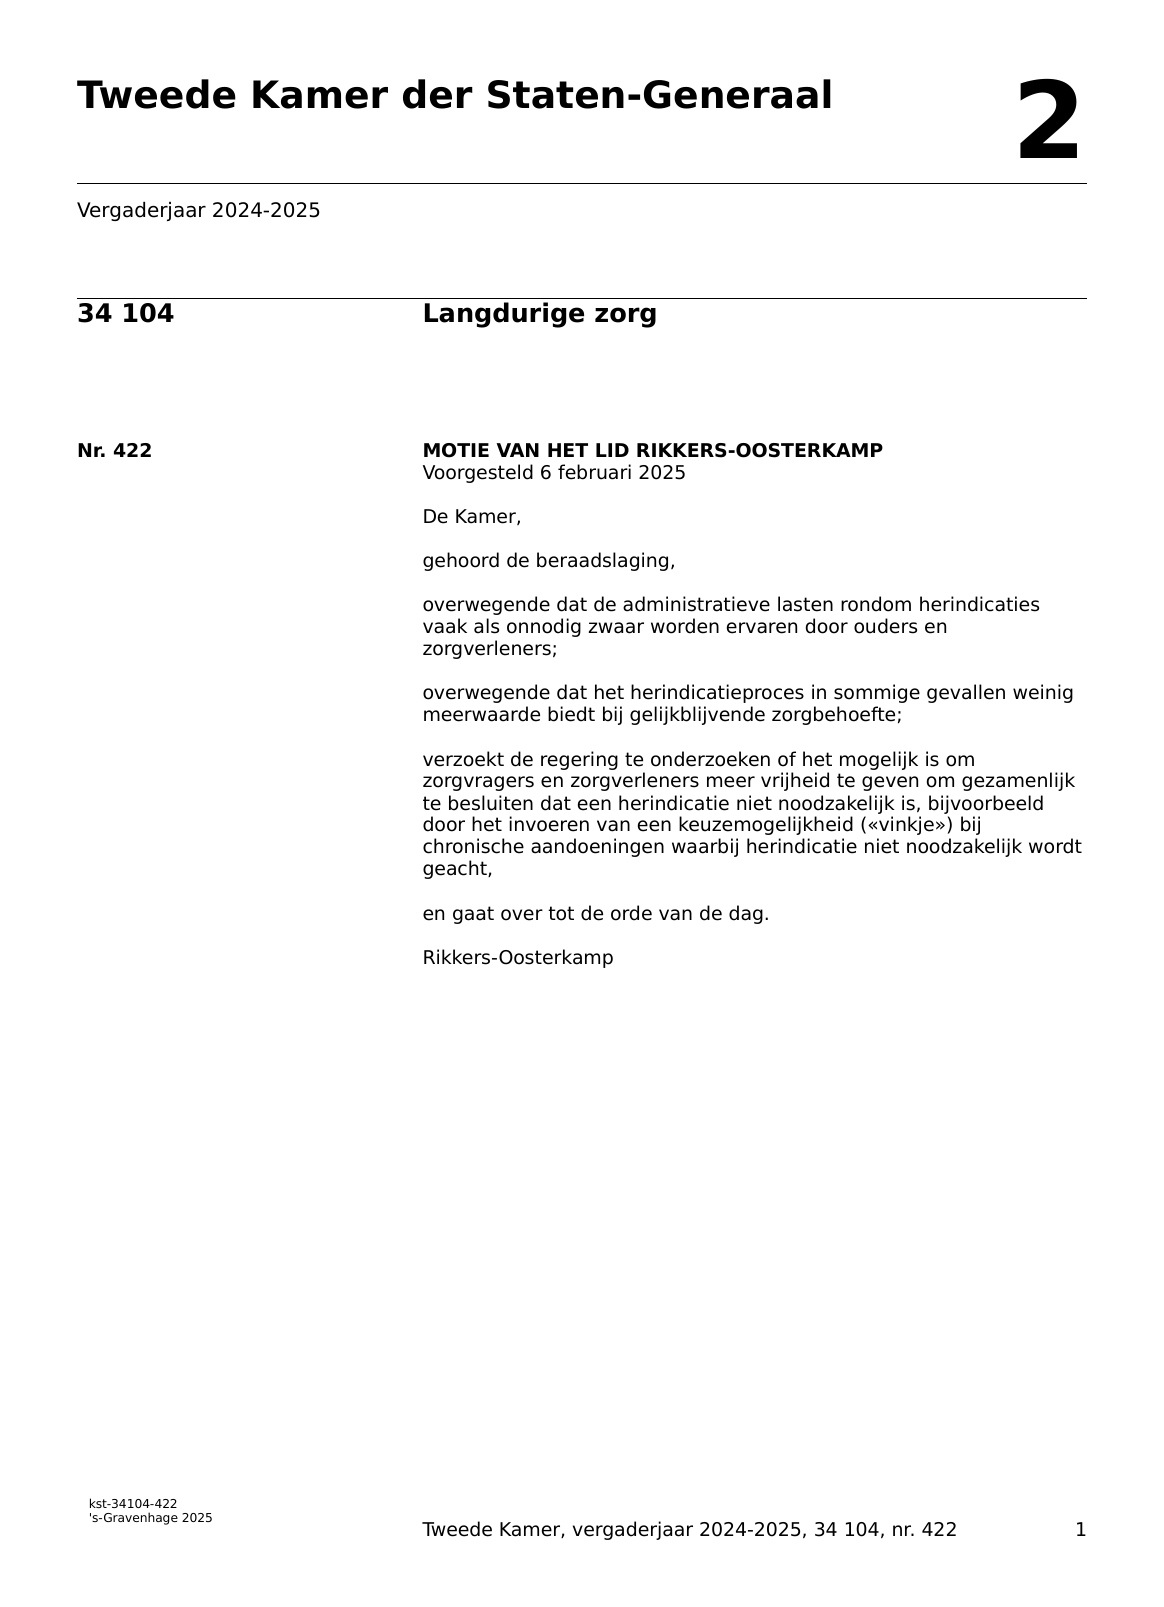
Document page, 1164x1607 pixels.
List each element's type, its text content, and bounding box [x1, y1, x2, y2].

table_cell Vergaderjaar 2024-2025 [77, 184, 1087, 298]
text gehoord de beraadslaging, [422, 550, 1087, 572]
subtitle 34 104 Langdurige zorg [77, 299, 1087, 329]
text Voorgesteld 6 februari 2025 [422, 462, 1087, 484]
table_header 2 [886, 59, 1087, 183]
table_header Tweede Kamer der Staten-Generaal [77, 59, 886, 183]
text 's-Gravenhage 2025 [88, 1511, 323, 1525]
text De Kamer, [422, 506, 1087, 528]
text en gaat over tot de orde van de dag. [422, 902, 1087, 924]
text overwegende dat de administratieve lasten rondom herindicaties vaak als onnodig zwaar worden ervaren door ouders en zorgverleners; [422, 594, 1087, 660]
text Rikkers-Oosterkamp [422, 947, 1087, 969]
text kst-34104-422 [88, 1497, 323, 1511]
text overwegende dat het herindicatieproces in sommige gevallen weinig meerwaarde biedt bij gelijkblijvende zorgbehoefte; [422, 682, 1087, 726]
text verzoekt de regering te onderzoeken of het mogelijk is om zorgvragers en zorgverleners meer vrijheid te geven om gezamenlijk te besluiten dat een herindicatie niet noodzakelijk is, bijvoorbeeld door het invoeren van een keuzemogelijkheid («vinkje») bij chronische aandoeningen waarbij herindicatie niet noodzakelijk wordt geacht, [422, 748, 1087, 880]
subtitle Nr. 422 MOTIE VAN HET LID RIKKERS-OOSTERKAMP [77, 440, 1087, 462]
